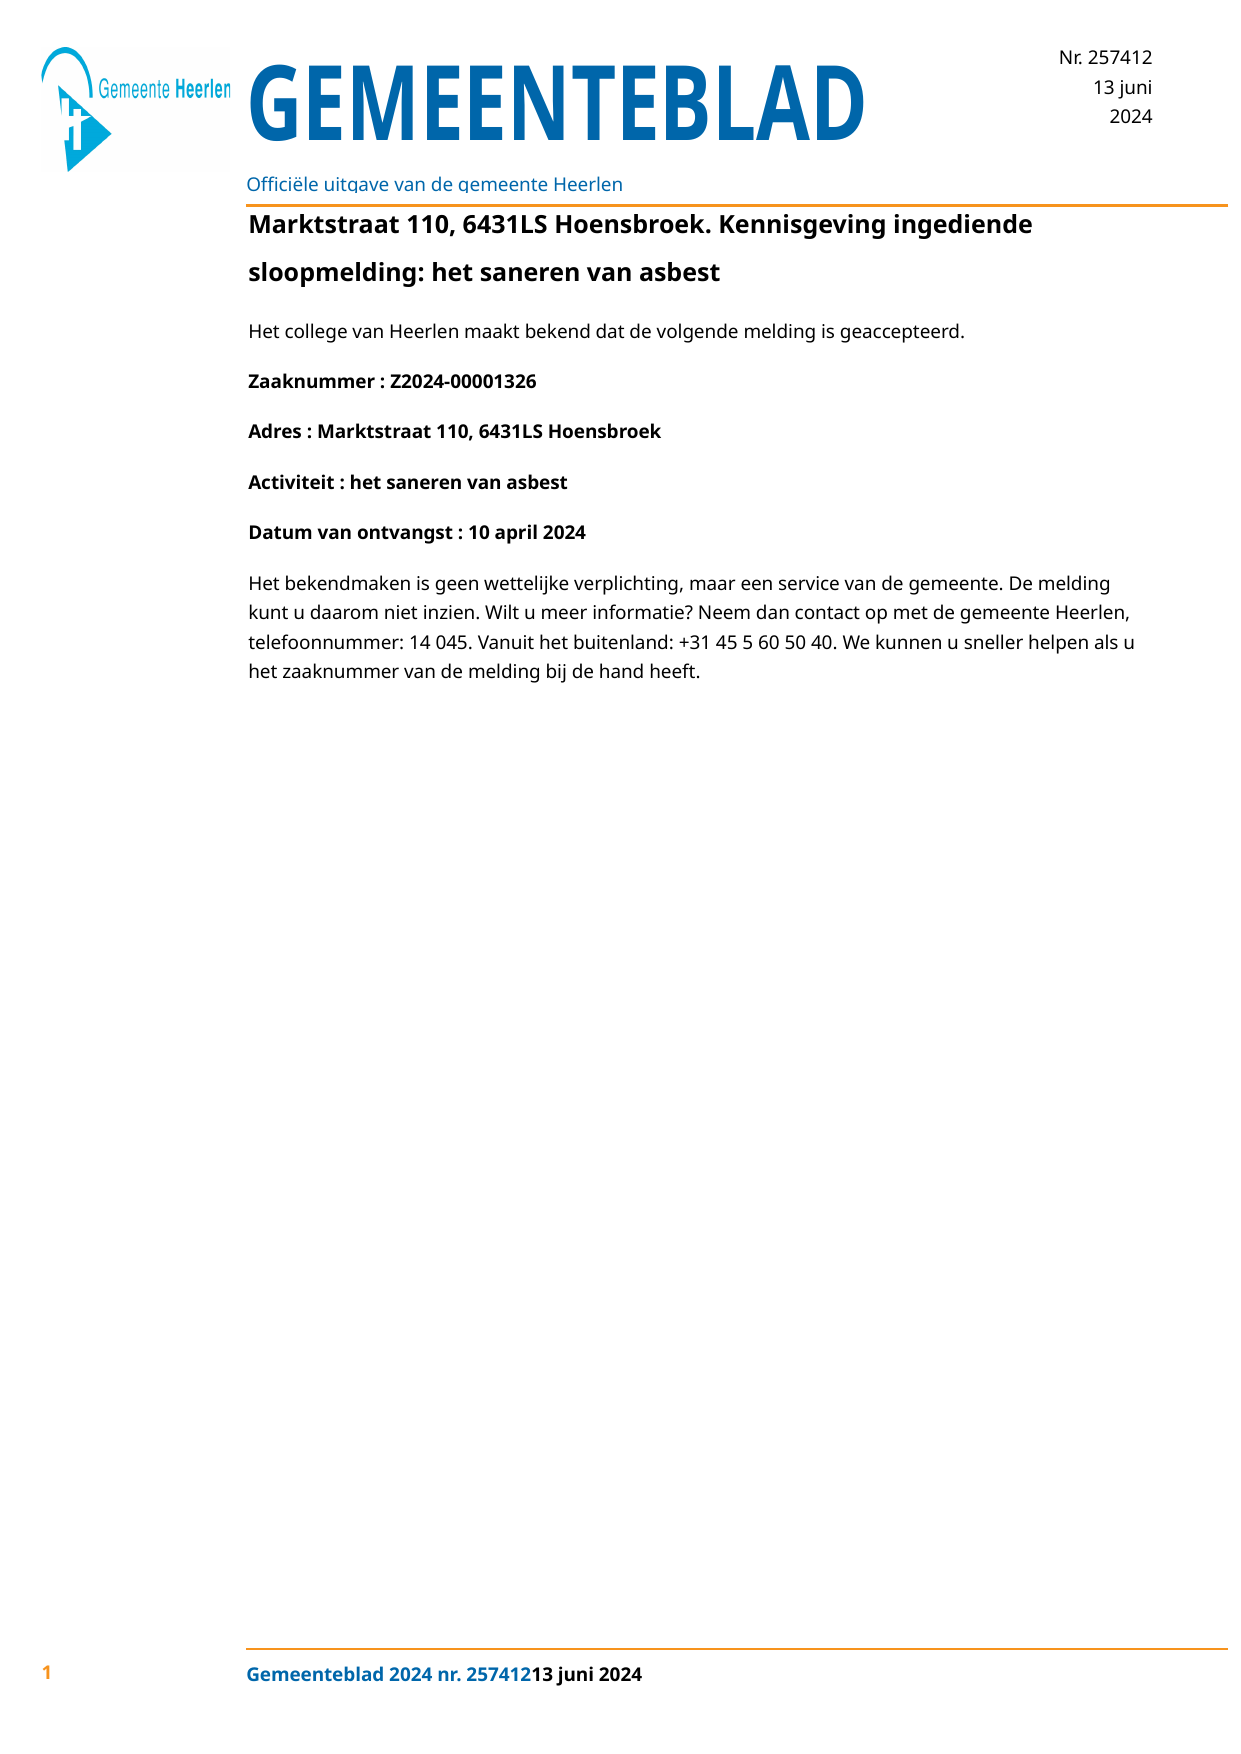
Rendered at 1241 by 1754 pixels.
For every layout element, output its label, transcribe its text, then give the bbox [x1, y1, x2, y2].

picture [41, 47, 59, 70]
text Datum van ontvangst : 10 april 2024 [248, 519, 1152, 545]
picture [41, 47, 231, 172]
text Adres : Marktstraat 110, 6431LS Hoensbroek [248, 419, 1152, 444]
text Marktstraat 110, 6431LS Hoensbroek. Kennisgeving ingediende sloopmelding: het saneren van asbest [248, 207, 1152, 288]
text Zaaknummer : Z2024-00001326 [248, 368, 1152, 394]
text Het bekendmaken is geen wettelijke verplichting, maar een service van de gemeente. De melding kunt u daarom niet inzien. Wilt u meer informatie? Neem dan contact op met de gemeente Heerlen, telefoonnummer: 14 045. Vanuit het buitenland: +31 45 5 60 50 40. We kunnen u sneller helpen als u het zaaknummer van de melding bij de hand heeft. [248, 570, 1152, 684]
text Het college van Heerlen maakt bekend dat de volgende melding is geaccepteerd. [248, 318, 1152, 344]
text Activiteit : het saneren van asbest [248, 469, 1152, 495]
